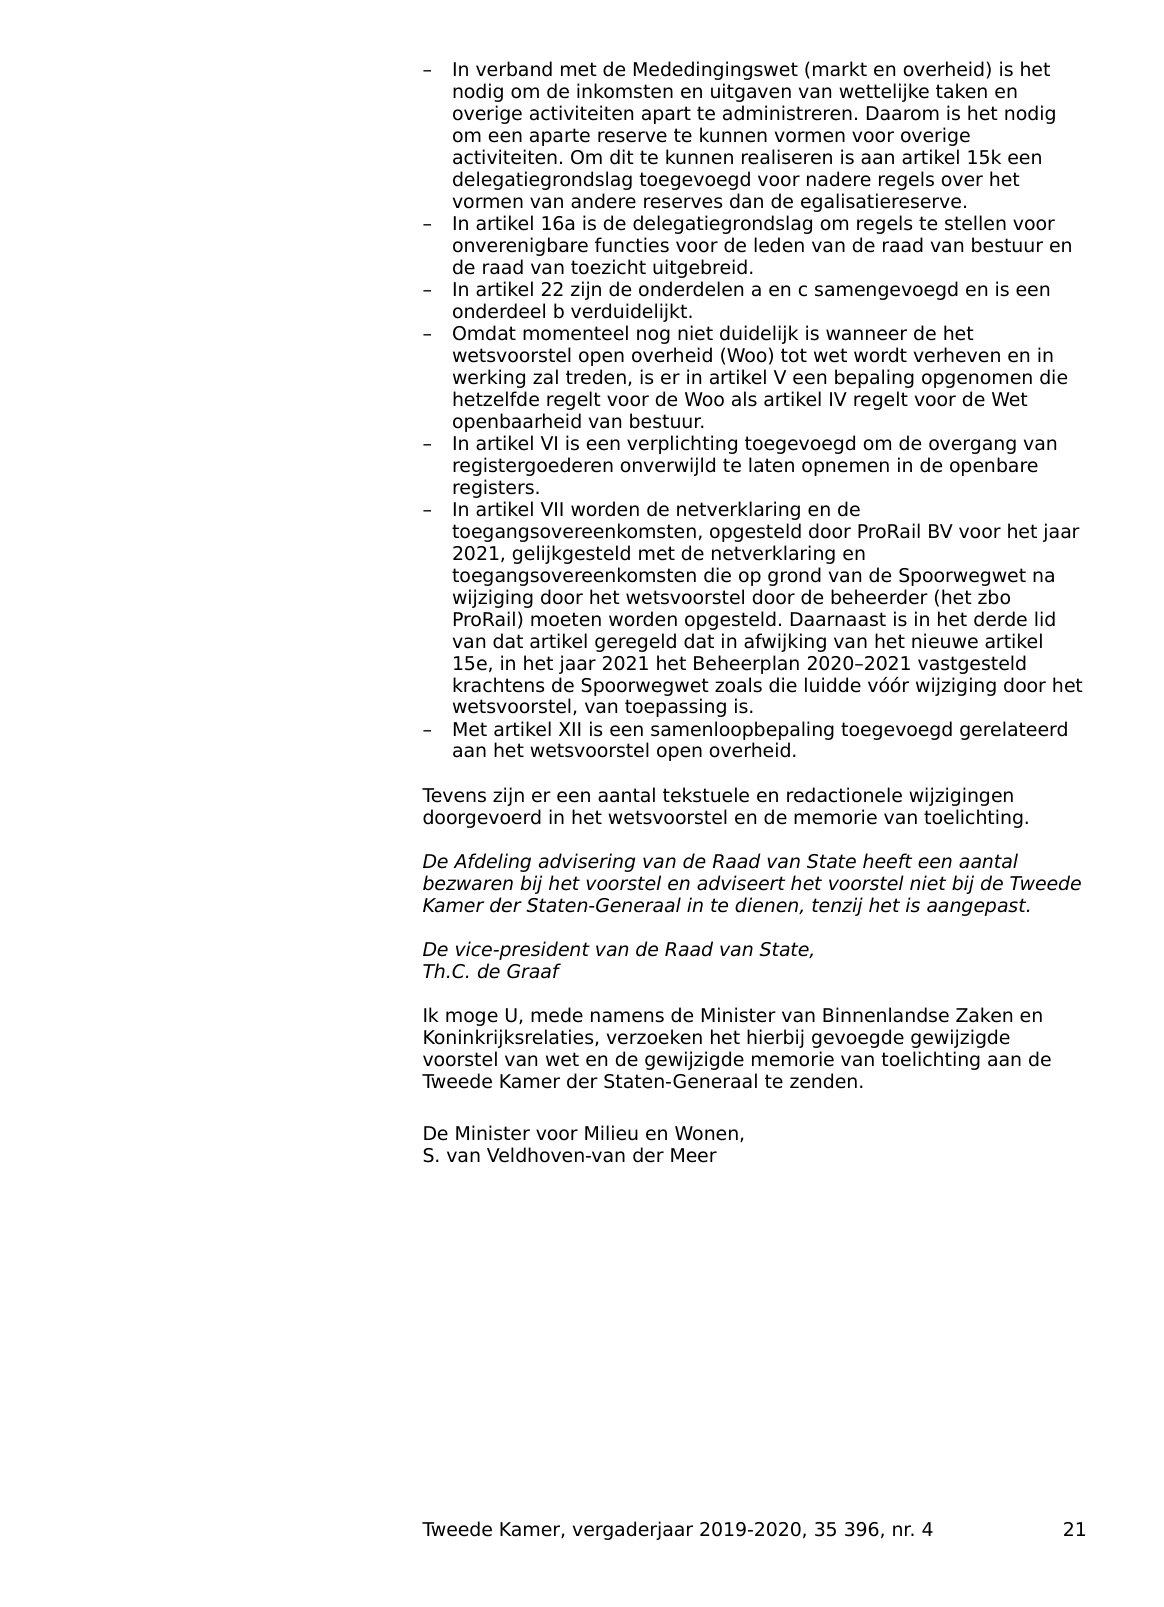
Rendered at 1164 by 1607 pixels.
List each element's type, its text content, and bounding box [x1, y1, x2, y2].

text – In verband met de Mededingingswet (markt en overheid) is het nodig om de inkomsten en uitgaven van wettelijke taken en overige activiteiten apart te administreren. Daarom is het nodig om een aparte reserve te kunnen vormen voor overige activiteiten. Om dit te kunnen realiseren is aan artikel 15k een delegatiegrondslag toegevoegd voor nadere regels over het vormen van andere reserves dan de egalisatiereserve. [422, 59, 1087, 213]
text – In artikel 22 zijn de onderdelen a en c samengevoegd en is een onderdeel b verduidelijkt. [422, 279, 1087, 323]
text De Afdeling advisering van de Raad van State heeft een aantal bezwaren bij het voorstel en adviseert het voorstel niet bij de Tweede Kamer der Staten-Generaal in te dienen, tenzij het is aangepast. [422, 851, 1087, 917]
text Ik moge U, mede namens de Minister van Binnenlandse Zaken en Koninkrijksrelaties, verzoeken het hierbij gevoegde gewijzigde voorstel van wet en de gewijzigde memorie van toelichting aan de Tweede Kamer der Staten-Generaal te zenden. [422, 1005, 1087, 1093]
text – In artikel 16a is de delegatiegrondslag om regels te stellen voor onverenigbare functies voor de leden van de raad van bestuur en de raad van toezicht uitgebreid. [422, 213, 1087, 279]
text De vice-president van de Raad van State, [422, 939, 1087, 961]
text Tevens zijn er een aantal tekstuele en redactionele wijzigingen doorgevoerd in het wetsvoorstel en de memorie van toelichting. [422, 784, 1087, 828]
text – Met artikel XII is een samenloopbepaling toegevoegd gerelateerd aan het wetsvoorstel open overheid. [422, 718, 1087, 762]
text De Minister voor Milieu en Wonen, S. van Veldhoven-van der Meer [422, 1123, 1087, 1167]
text – Omdat momenteel nog niet duidelijk is wanneer de het wetsvoorstel open overheid (Woo) tot wet wordt verheven en in werking zal treden, is er in artikel V een bepaling opgenomen die hetzelfde regelt voor de Woo als artikel IV regelt voor de Wet openbaarheid van bestuur. [422, 323, 1087, 433]
text – In artikel VI is een verplichting toegevoegd om de overgang van registergoederen onverwijld te laten opnemen in de openbare registers. [422, 433, 1087, 499]
text Th.C. de Graaf [422, 961, 1087, 983]
text – In artikel VII worden de netverklaring en de toegangsovereenkomsten, opgesteld door ProRail BV voor het jaar 2021, gelijkgesteld met de netverklaring en toegangsovereenkomsten die op grond van de Spoorwegwet na wijziging door het wetsvoorstel door de beheerder (het zbo ProRail) moeten worden opgesteld. Daarnaast is in het derde lid van dat artikel geregeld dat in afwijking van het nieuwe artikel 15e, in het jaar 2021 het Beheerplan 2020–2021 vastgesteld krachtens de Spoorwegwet zoals die luidde vóór wijziging door het wetsvoorstel, van toepassing is. [422, 499, 1087, 718]
